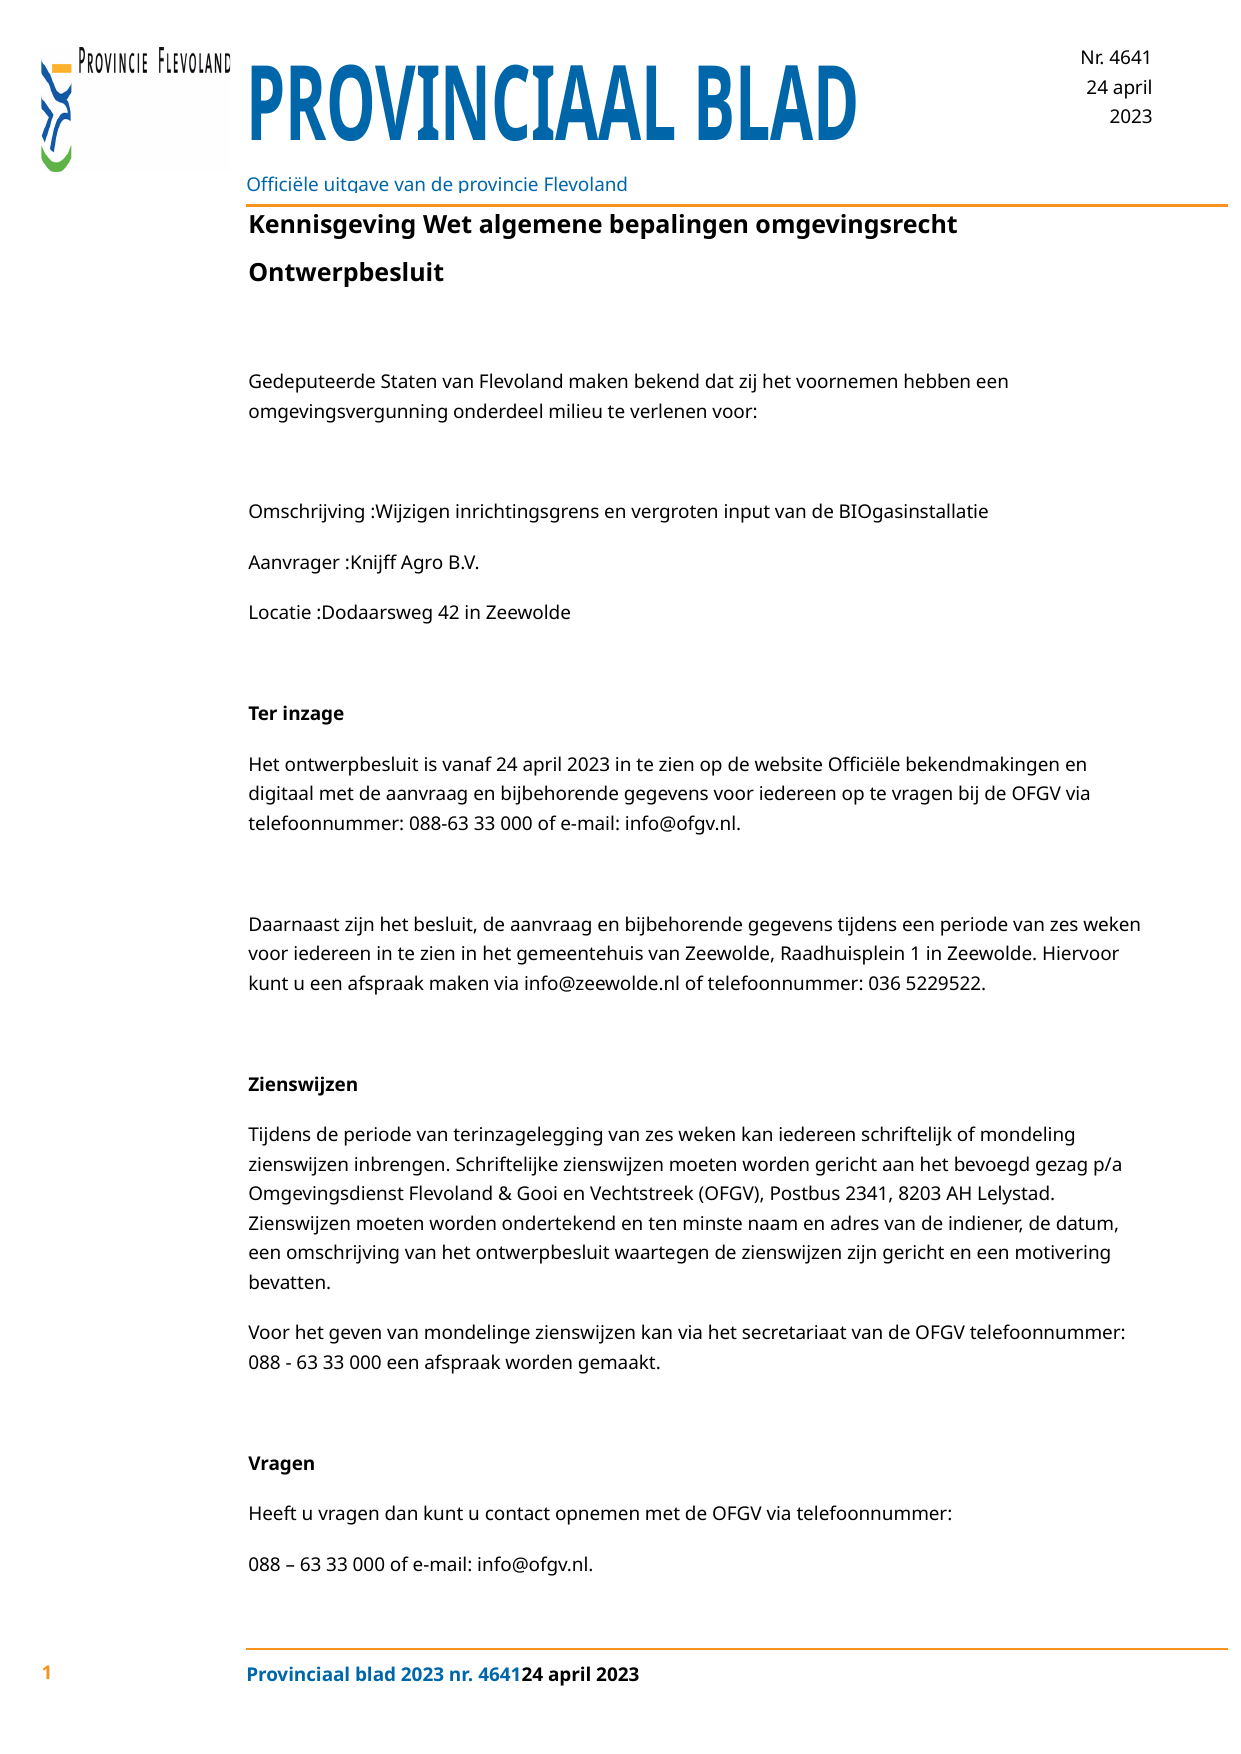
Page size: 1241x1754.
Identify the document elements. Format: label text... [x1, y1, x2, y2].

text Gedeputeerde Staten van Flevoland maken bekend dat zij het voornemen hebben een omgevingsvergunning onderdeel milieu te verlenen voor: [248, 368, 1152, 424]
text Ter inzage [248, 700, 1152, 726]
text Kennisgeving Wet algemene bepalingen omgevingsrecht Ontwerpbesluit [248, 207, 1152, 288]
text Omschrijving :Wijzigen inrichtingsgrens en vergroten input van de BIOgasinstallatie [248, 499, 1152, 524]
text Voor het geven van mondelinge zienswijzen kan via het secretariaat van de OFGV telefoonnummer: 088 - 63 33 000 een afspraak worden gemaakt. [248, 1319, 1152, 1375]
text Tijdens de periode van terinzagelegging van zes weken kan iedereen schriftelijk of mondeling zienswijzen inbrengen. Schriftelijke zienswijzen moeten worden gericht aan het bevoegd gezag p/a Omgevingsdienst Flevoland & Gooi en Vechtstreek (OFGV), Postbus 2341, 8203 AH Lelystad. Zienswijzen moeten worden ondertekend en ten minste naam en adres van de indiener, de datum, een omschrijving van het ontwerpbesluit waartegen de zienswijzen zijn gericht en een motivering bevatten. [248, 1121, 1152, 1295]
text Daarnaast zijn het besluit, de aanvraag en bijbehorende gegevens tijdens een periode van zes weken voor iedereen in te zien in het gemeentehuis van Zeewolde, Raadhuisplein 1 in Zeewolde. Hiervoor kunt u een afspraak maken via info@zeewolde.nl of telefoonnummer: 036 5229522. [248, 911, 1152, 996]
text Zienswijzen [248, 1071, 1152, 1097]
text Het ontwerpbesluit is vanaf 24 april 2023 in te zien op de website Officiële bekendmakingen en digitaal met de aanvraag en bijbehorende gegevens voor iedereen op te vragen bij de OFGV via telefoonnummer: 088-63 33 000 of e-mail: info@ofgv.nl. [248, 751, 1152, 836]
text Locatie :Dodaarsweg 42 in Zeewolde [248, 599, 1152, 625]
text 088 – 63 33 000 of e-mail: info@ofgv.nl. [248, 1551, 1152, 1577]
text Aanvrager :Knijff Agro B.V. [248, 549, 1152, 575]
picture [41, 47, 231, 172]
text Heeft u vragen dan kunt u contact opnemen met de OFGV via telefoonnummer: [248, 1500, 1152, 1526]
text Vragen [248, 1450, 1152, 1476]
